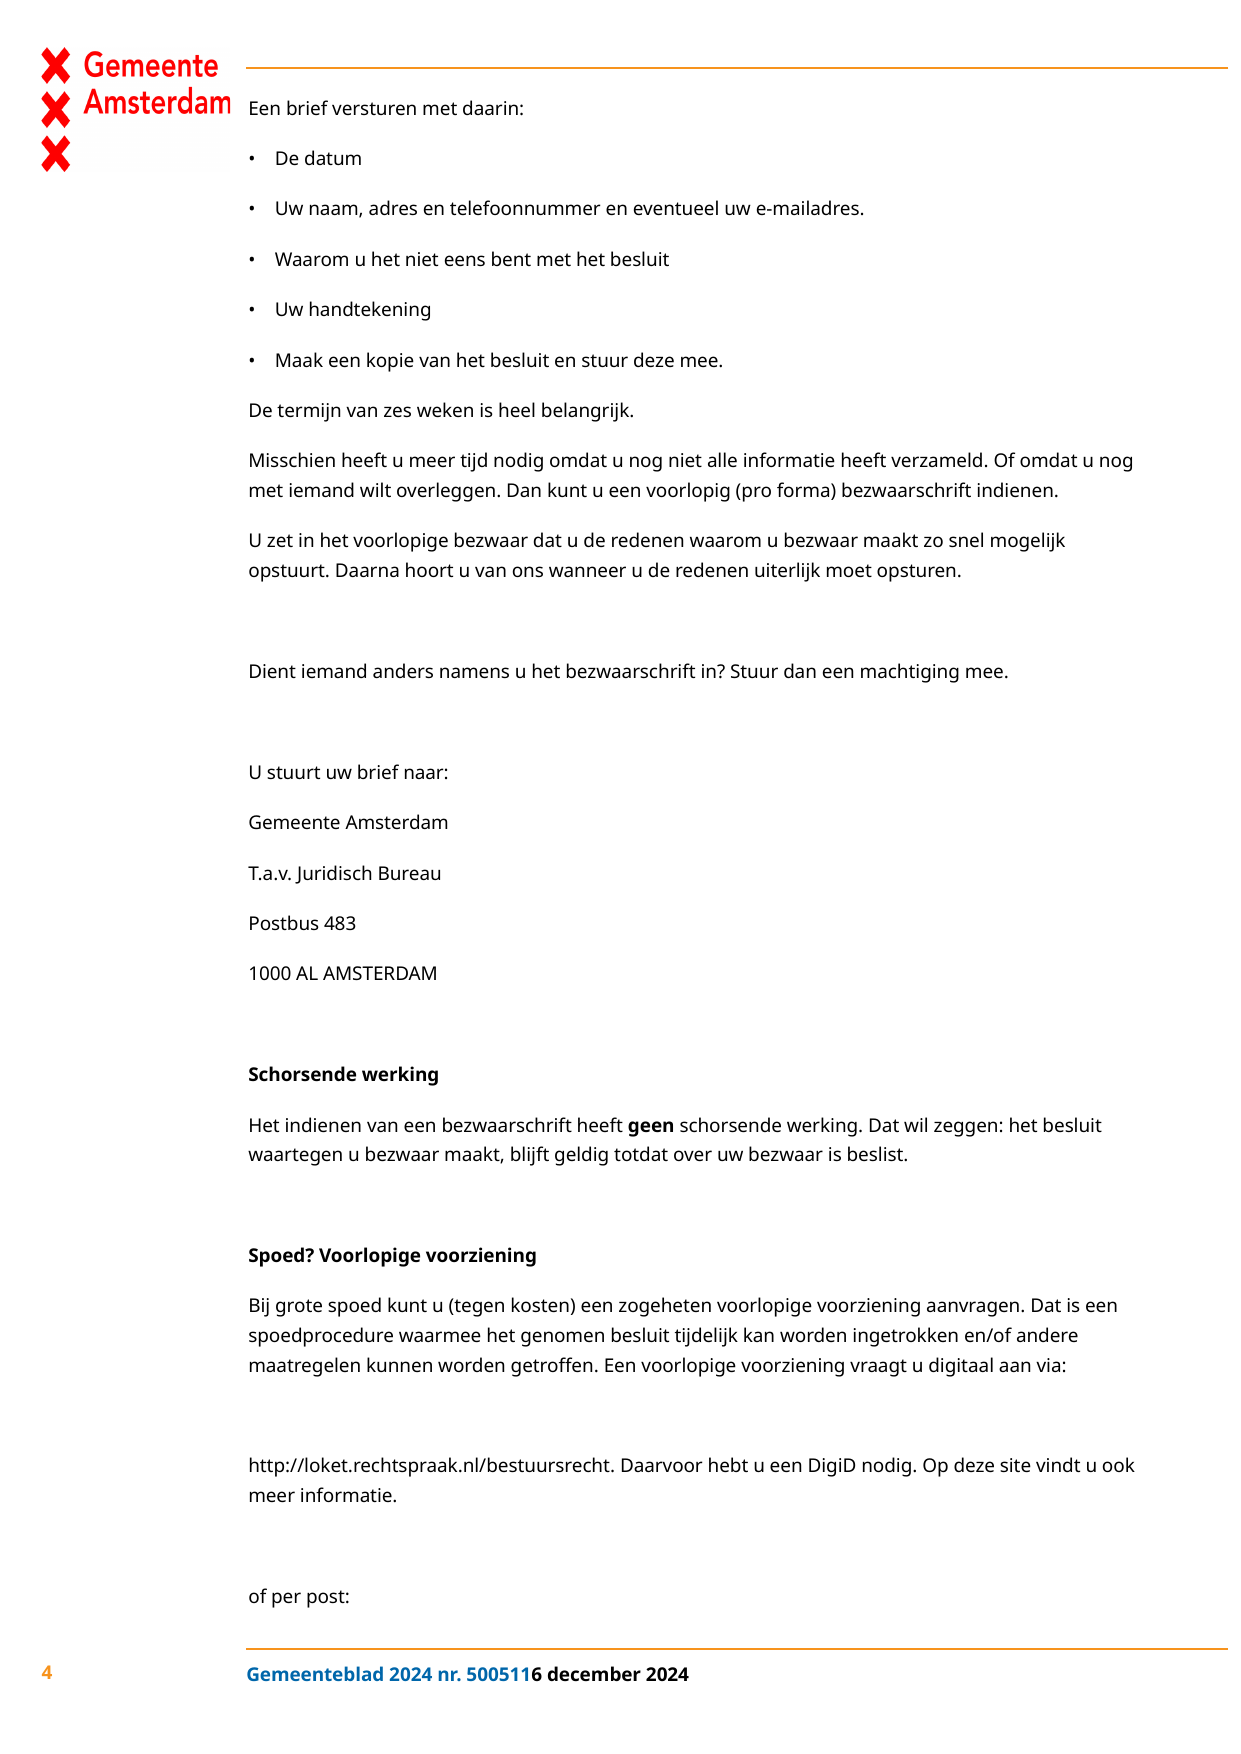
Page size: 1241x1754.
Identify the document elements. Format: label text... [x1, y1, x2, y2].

text Een brief versturen met daarin: [248, 95, 1152, 121]
text Schorsende werking [248, 1061, 1152, 1087]
text • Maak een kopie van het besluit en stuur deze mee. [248, 347, 1152, 373]
text U zet in het voorlopige bezwaar dat u de redenen waarom u bezwaar maakt zo snel mogelijk opstuurt. Daarna hoort u van ons wanneer u de redenen uiterlijk moet opsturen. [248, 528, 1152, 583]
text Bij grote spoed kunt u (tegen kosten) een zogeheten voorlopige voorziening aanvragen. Dat is een spoedprocedure waarmee het genomen besluit tijdelijk kan worden ingetrokken en/of andere maatregelen kunnen worden getroffen. Een voorlopige voorziening vraagt u digitaal aan via: [248, 1293, 1152, 1378]
text De termijn van zes weken is heel belangrijk. [248, 397, 1152, 423]
text Dient iemand anders namens u het bezwaarschrift in? Stuur dan een machtiging mee. [248, 658, 1152, 684]
text http://loket.rechtspraak.nl/bestuursrecht. Daarvoor hebt u een DigiD nodig. Op deze site vindt u ook meer informatie. [248, 1453, 1152, 1508]
text Het indienen van een bezwaarschrift heeft geen schorsende werking. Dat wil zeggen: het besluit waartegen u bezwaar maakt, blijft geldig totdat over uw bezwaar is beslist. [248, 1112, 1152, 1167]
text • Uw naam, adres en telefoonnummer en eventueel uw e-mailadres. [248, 196, 1152, 221]
text • De datum [248, 145, 1152, 171]
text Spoed? Voorlopige voorziening [248, 1242, 1152, 1268]
text Postbus 483 [248, 910, 1152, 936]
text • Uw handtekening [248, 296, 1152, 322]
text Misschien heeft u meer tijd nodig omdat u nog niet alle informatie heeft verzameld. Of omdat u nog met iemand wilt overleggen. Dan kunt u een voorlopig (pro forma) bezwaarschrift indienen. [248, 448, 1152, 503]
text 1000 AL AMSTERDAM [248, 961, 1152, 986]
text of per post: [248, 1583, 1152, 1609]
picture [41, 47, 231, 172]
text U stuurt uw brief naar: [248, 759, 1152, 785]
text • Waarom u het niet eens bent met het besluit [248, 246, 1152, 272]
text T.a.v. Juridisch Bureau [248, 860, 1152, 886]
text Gemeente Amsterdam [248, 809, 1152, 835]
